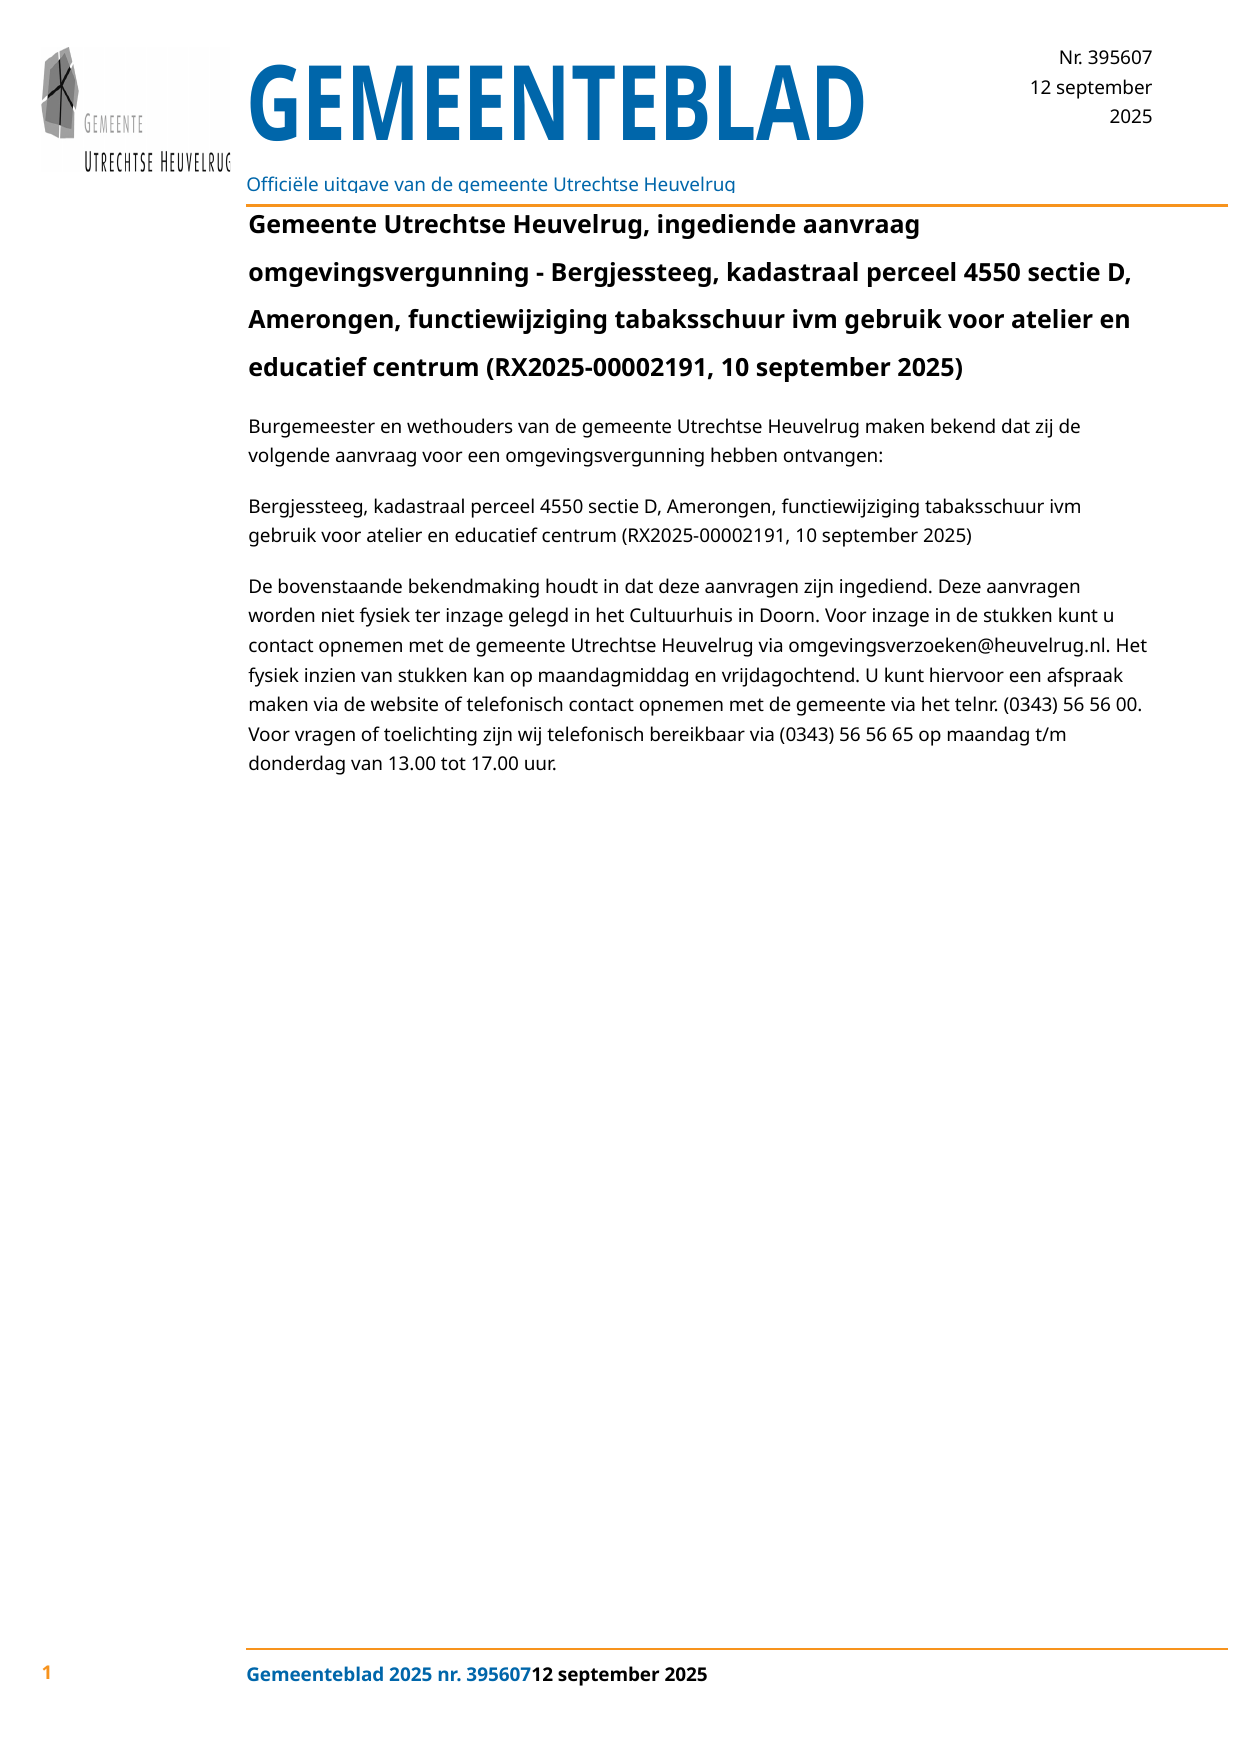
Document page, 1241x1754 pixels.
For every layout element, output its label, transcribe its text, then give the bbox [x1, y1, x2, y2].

text Burgemeester en wethouders van de gemeente Utrechtse Heuvelrug maken bekend dat zij de volgende aanvraag voor een omgevingsvergunning hebben ontvangen: [248, 413, 1152, 468]
text De bovenstaande bekendmaking houdt in dat deze aanvragen zijn ingediend. Deze aanvragen worden niet fysiek ter inzage gelegd in het Cultuurhuis in Doorn. Voor inzage in de stukken kunt u contact opnemen met de gemeente Utrechtse Heuvelrug via omgevingsverzoeken@heuvelrug.nl. Het fysiek inzien van stukken kan op maandagmiddag en vrijdagochtend. U kunt hiervoor een afspraak maken via de website of telefonisch contact opnemen met de gemeente via het telnr. (0343) 56 56 00. Voor vragen of toelichting zijn wij telefonisch bereikbaar via (0343) 56 56 65 op maandag t/m donderdag van 13.00 tot 17.00 uur. [248, 573, 1152, 776]
text Gemeente Utrechtse Heuvelrug, ingediende aanvraag omgevingsvergunning - Bergjessteeg, kadastraal perceel 4550 sectie D, Amerongen, functiewijziging tabaksschuur ivm gebruik voor atelier en educatief centrum (RX2025-00002191, 10 september 2025) [248, 207, 1152, 384]
picture [41, 47, 231, 172]
text Bergjessteeg, kadastraal perceel 4550 sectie D, Amerongen, functiewijziging tabaksschuur ivm gebruik voor atelier en educatief centrum (RX2025-00002191, 10 september 2025) [248, 493, 1152, 548]
